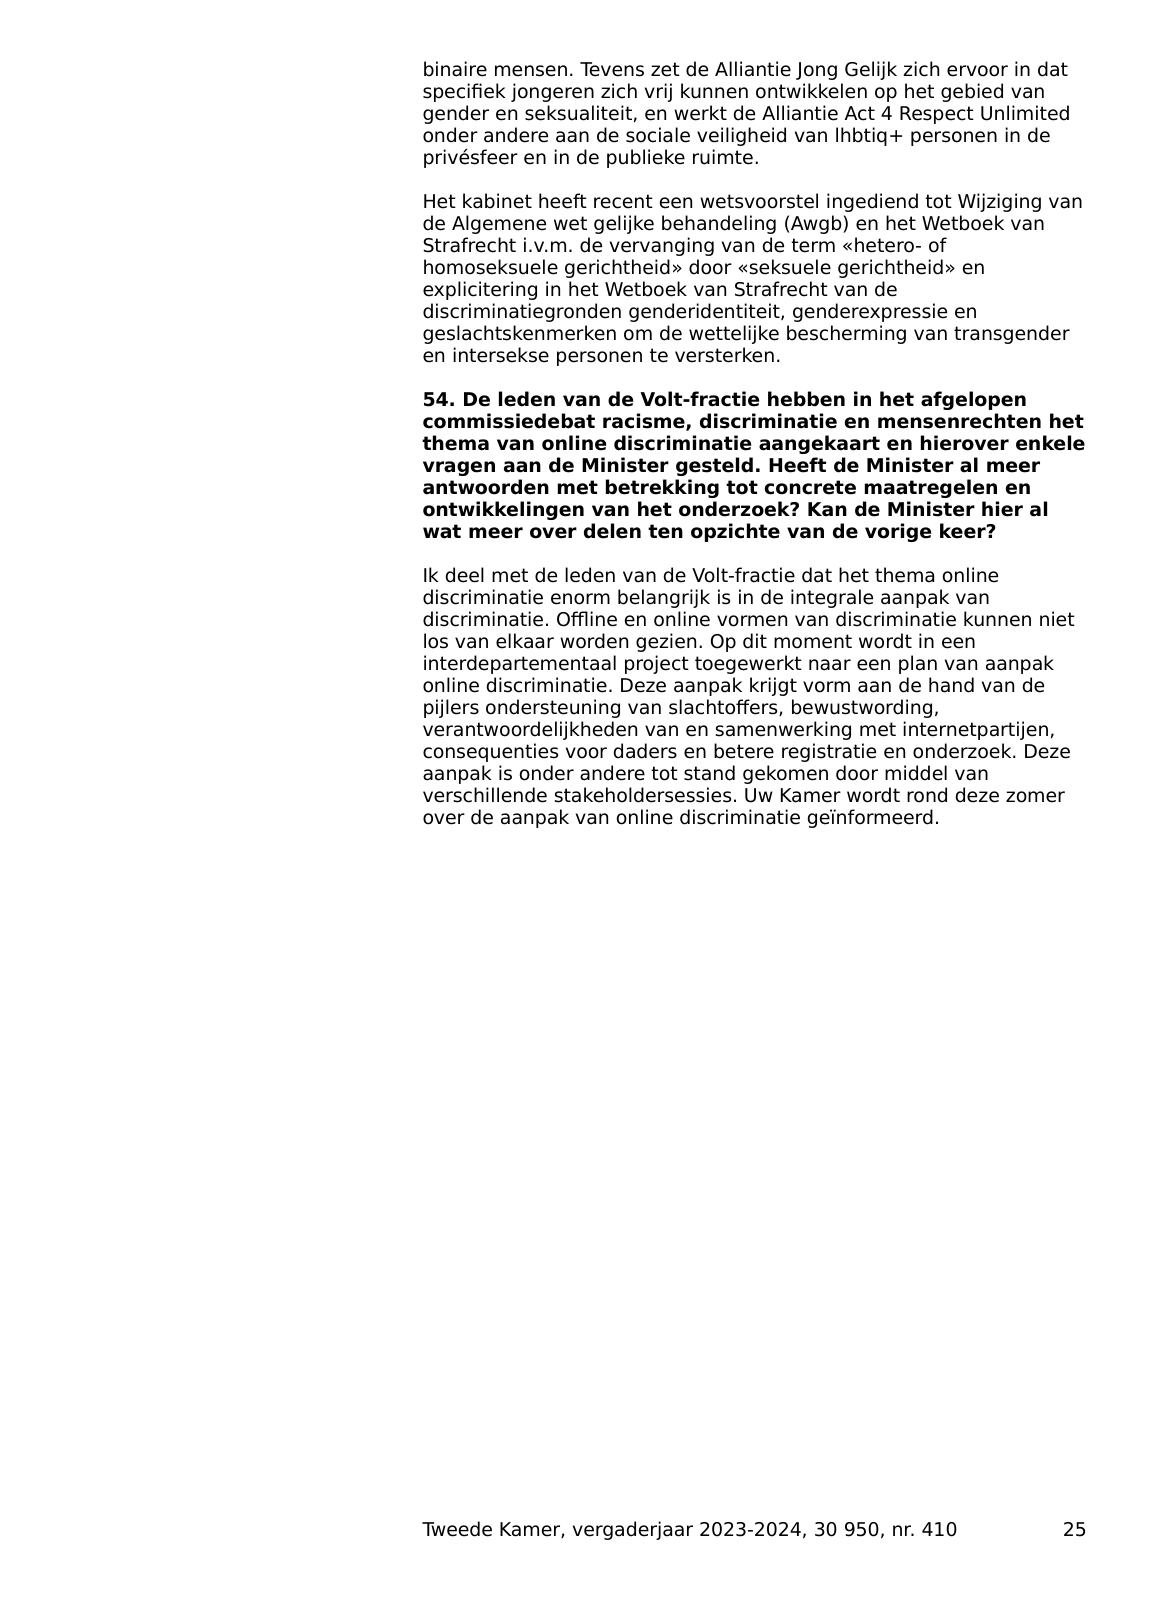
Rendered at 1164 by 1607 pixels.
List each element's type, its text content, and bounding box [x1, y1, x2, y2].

text Ik deel met de leden van de Volt-fractie dat het thema online discriminatie enorm belangrijk is in de integrale aanpak van discriminatie. Offline en online vormen van discriminatie kunnen niet los van elkaar worden gezien. Op dit moment wordt in een interdepartementaal project toegewerkt naar een plan van aanpak online discriminatie. Deze aanpak krijgt vorm aan de hand van de pijlers ondersteuning van slachtoffers, bewustwording, verantwoordelijkheden van en samenwerking met internetpartijen, consequenties voor daders en betere registratie en onderzoek. Deze aanpak is onder andere tot stand gekomen door middel van verschillende stakeholdersessies. Uw Kamer wordt rond deze zomer over de aanpak van online discriminatie geïnformeerd. [422, 565, 1087, 829]
text Het kabinet heeft recent een wetsvoorstel ingediend tot Wijziging van de Algemene wet gelijke behandeling (Awgb) en het Wetboek van Strafrecht i.v.m. de vervanging van de term «hetero- of homoseksuele gerichtheid» door «seksuele gerichtheid» en explicitering in het Wetboek van Strafrecht van de discriminatiegronden genderidentiteit, genderexpressie en geslachtskenmerken om de wettelijke bescherming van transgender en intersekse personen te versterken. [422, 191, 1087, 367]
text 54. De leden van de Volt-fractie hebben in het afgelopen commissiedebat racisme, discriminatie en mensenrechten het thema van online discriminatie aangekaart en hierover enkele vragen aan de Minister gesteld. Heeft de Minister al meer antwoorden met betrekking tot concrete maatregelen en ontwikkelingen van het onderzoek? Kan de Minister hier al wat meer over delen ten opzichte van de vorige keer? [422, 389, 1087, 543]
text binaire mensen. Tevens zet de Alliantie Jong Gelijk zich ervoor in dat specifiek jongeren zich vrij kunnen ontwikkelen op het gebied van gender en seksualiteit, en werkt de Alliantie Act 4 Respect Unlimited onder andere aan de sociale veiligheid van lhbtiq+ personen in de privésfeer en in de publieke ruimte. [422, 59, 1087, 169]
